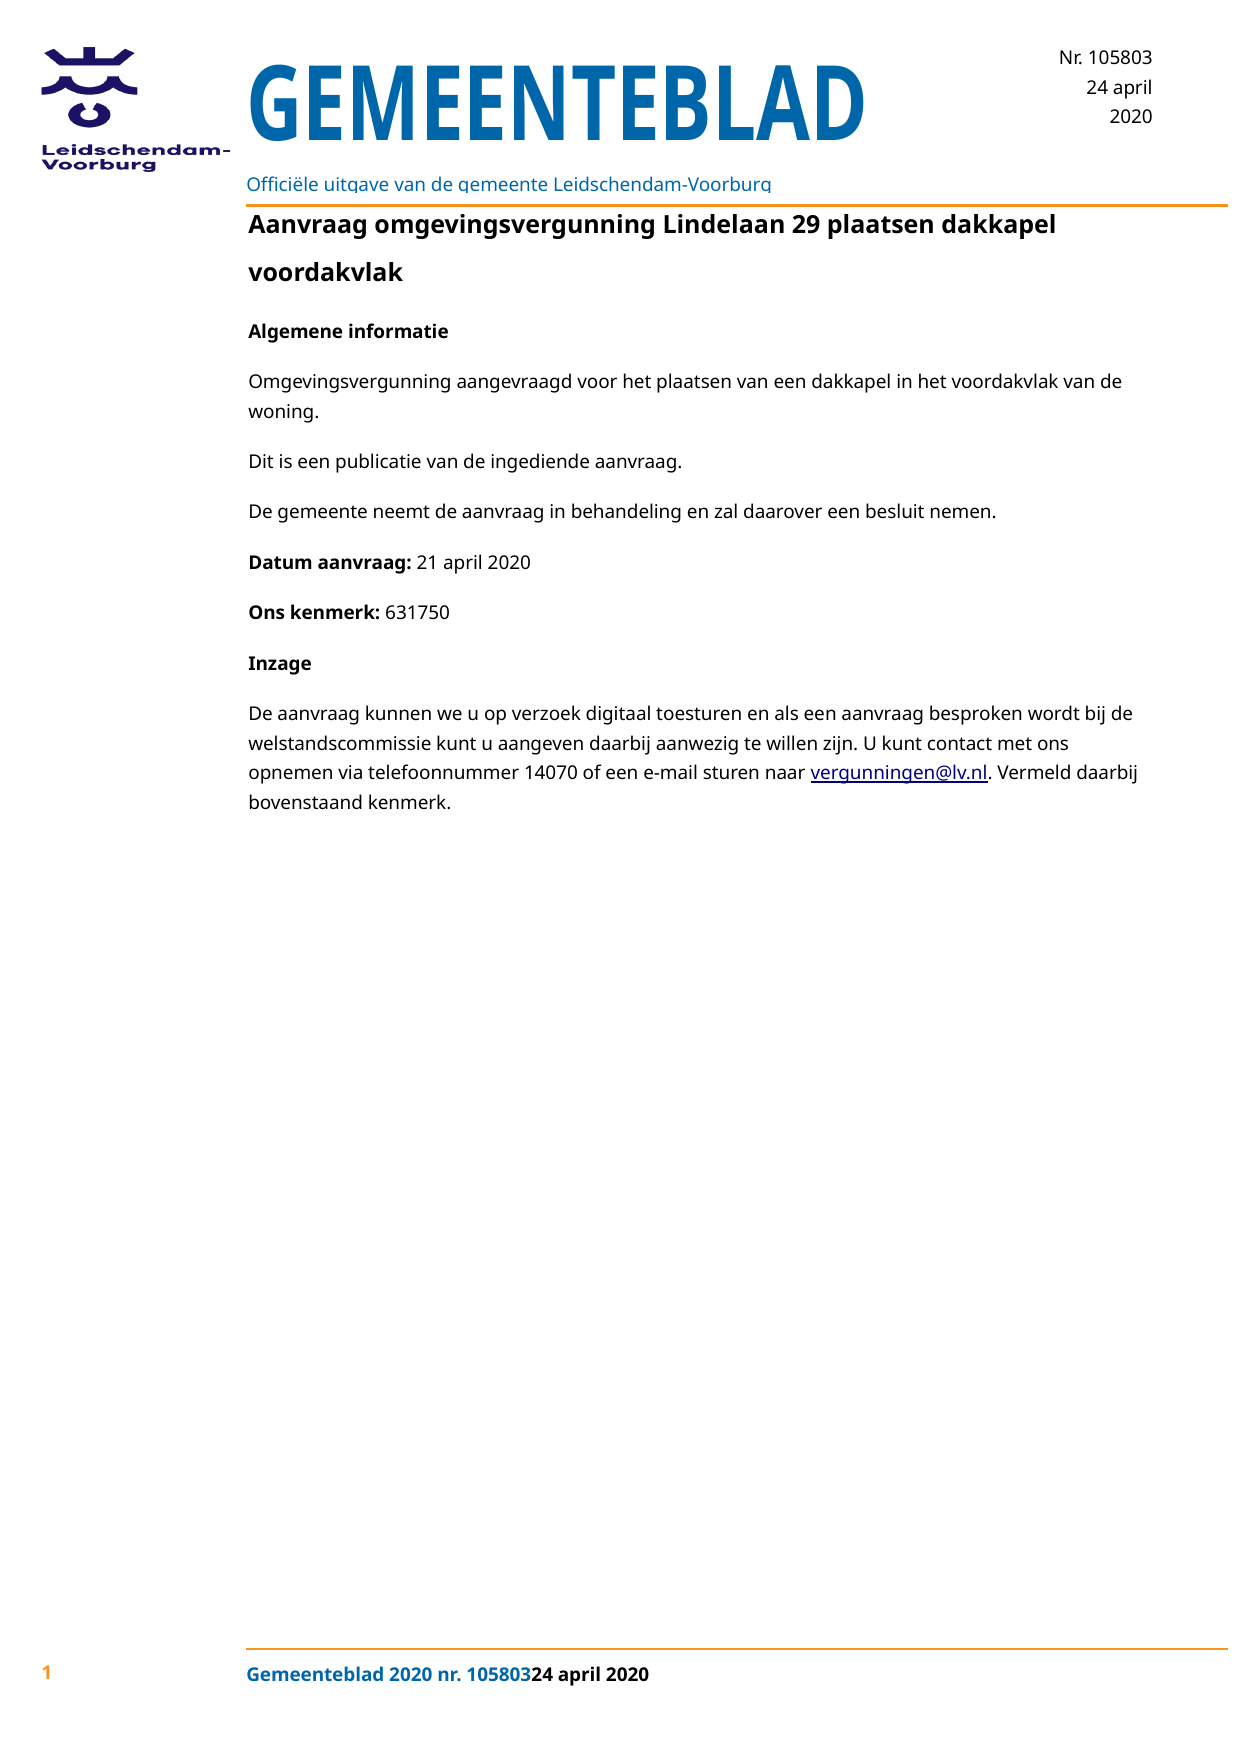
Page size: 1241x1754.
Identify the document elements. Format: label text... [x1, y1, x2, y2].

picture [41, 47, 231, 172]
text Omgevingsvergunning aangevraagd voor het plaatsen van een dakkapel in het voordakvlak van de woning. [248, 368, 1152, 424]
text De gemeente neemt de aanvraag in behandeling en zal daarover een besluit nemen. [248, 499, 1152, 524]
text Datum aanvraag: 21 april 2020 [248, 549, 1152, 575]
text Dit is een publicatie van de ingediende aanvraag. [248, 448, 1152, 474]
text Inzage [248, 650, 1152, 676]
text Algemene informatie [248, 318, 1152, 344]
text Ons kenmerk: 631750 [248, 599, 1152, 625]
text Aanvraag omgevingsvergunning Lindelaan 29 plaatsen dakkapel voordakvlak [248, 207, 1152, 288]
text De aanvraag kunnen we u op verzoek digitaal toesturen en als een aanvraag besproken wordt bij de welstandscommissie kunt u aangeven daarbij aanwezig te willen zijn. U kunt contact met ons opnemen via telefoonnummer 14070 of een e-mail sturen naar vergunningen@lv.nl. Vermeld daarbij bovenstaand kenmerk. [248, 700, 1152, 815]
